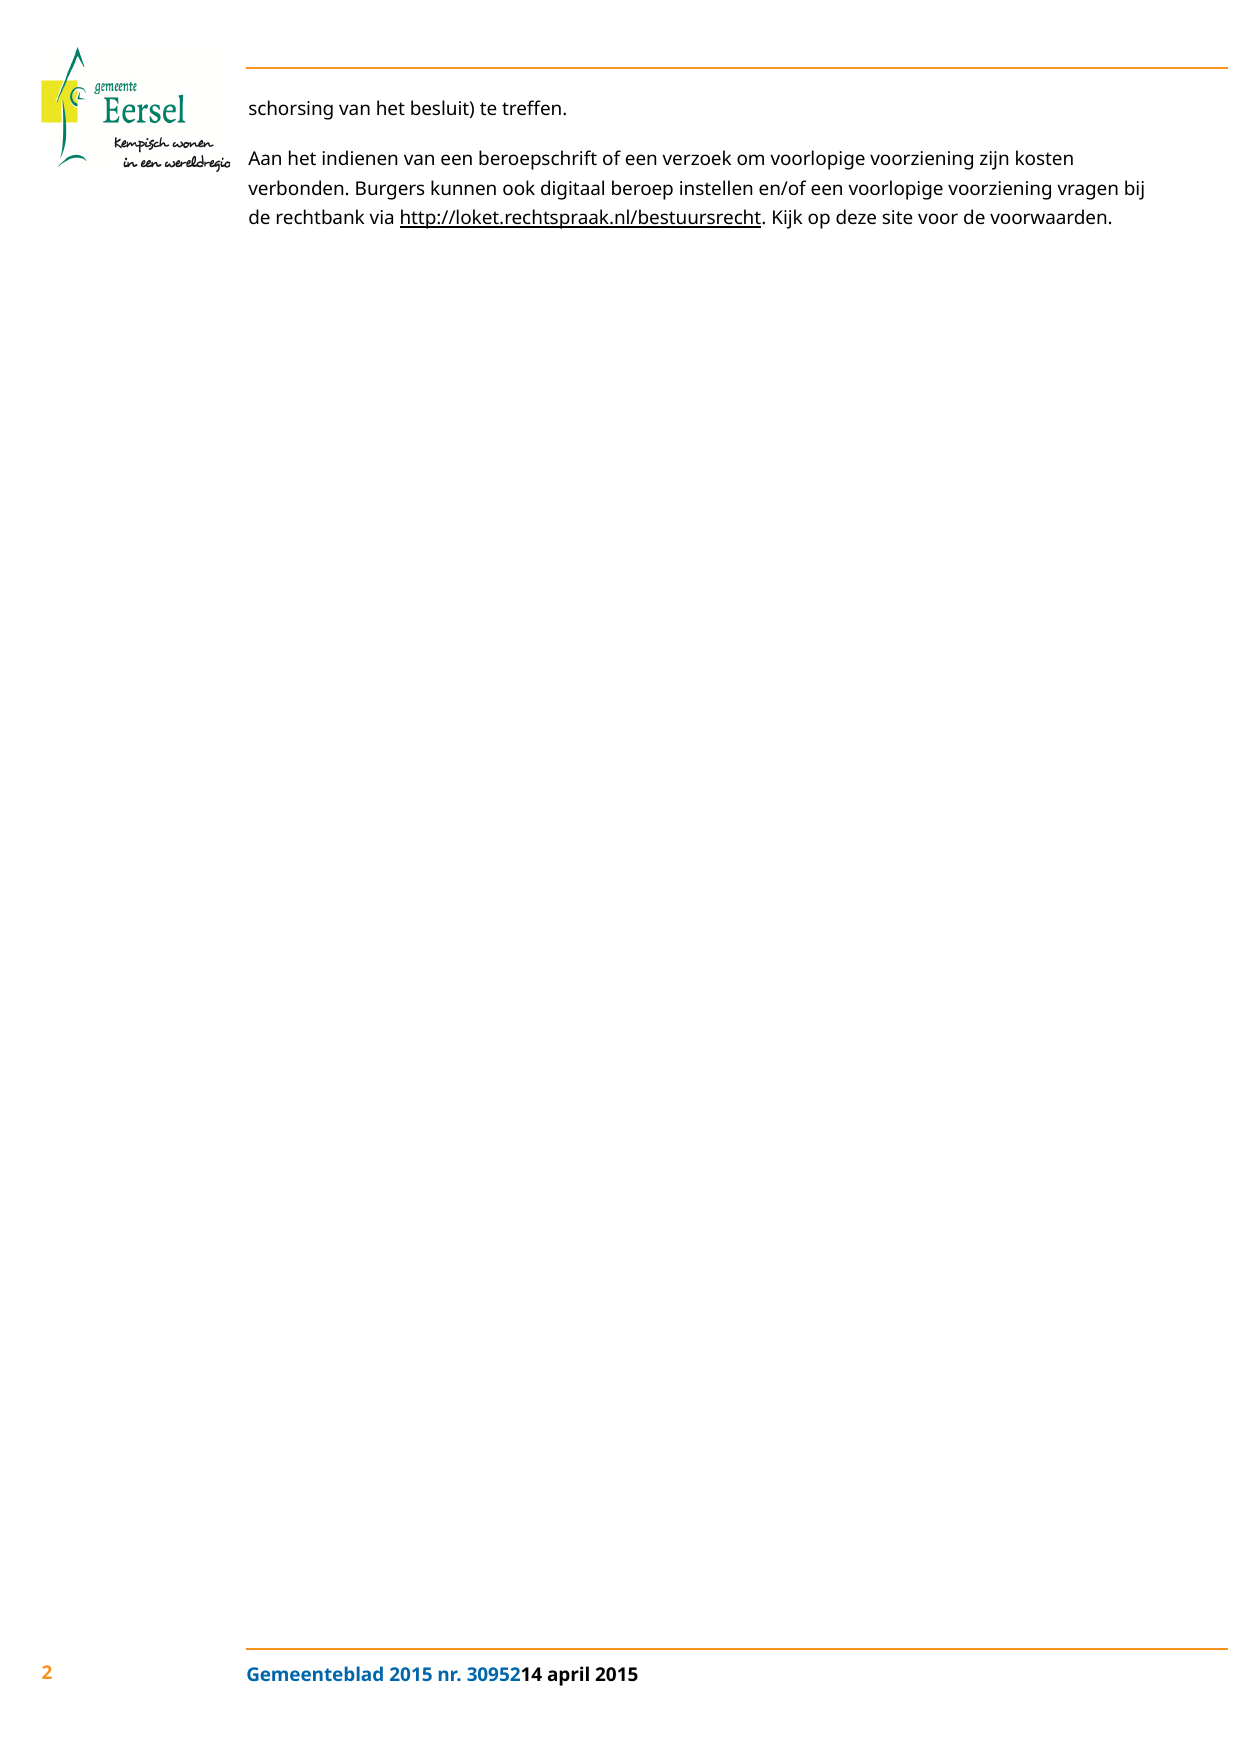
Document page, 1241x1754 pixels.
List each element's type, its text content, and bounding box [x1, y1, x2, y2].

text schorsing van het besluit) te treffen. [248, 95, 1152, 121]
text Aan het indienen van een beroepschrift of een verzoek om voorlopige voorziening zijn kosten verbonden. Burgers kunnen ook digitaal beroep instellen en/of een voorlopige voorziening vragen bij de rechtbank via http://loket.rechtspraak.nl/bestuursrecht. Kijk op deze site voor de voorwaarden. [248, 145, 1152, 230]
picture [41, 47, 231, 172]
